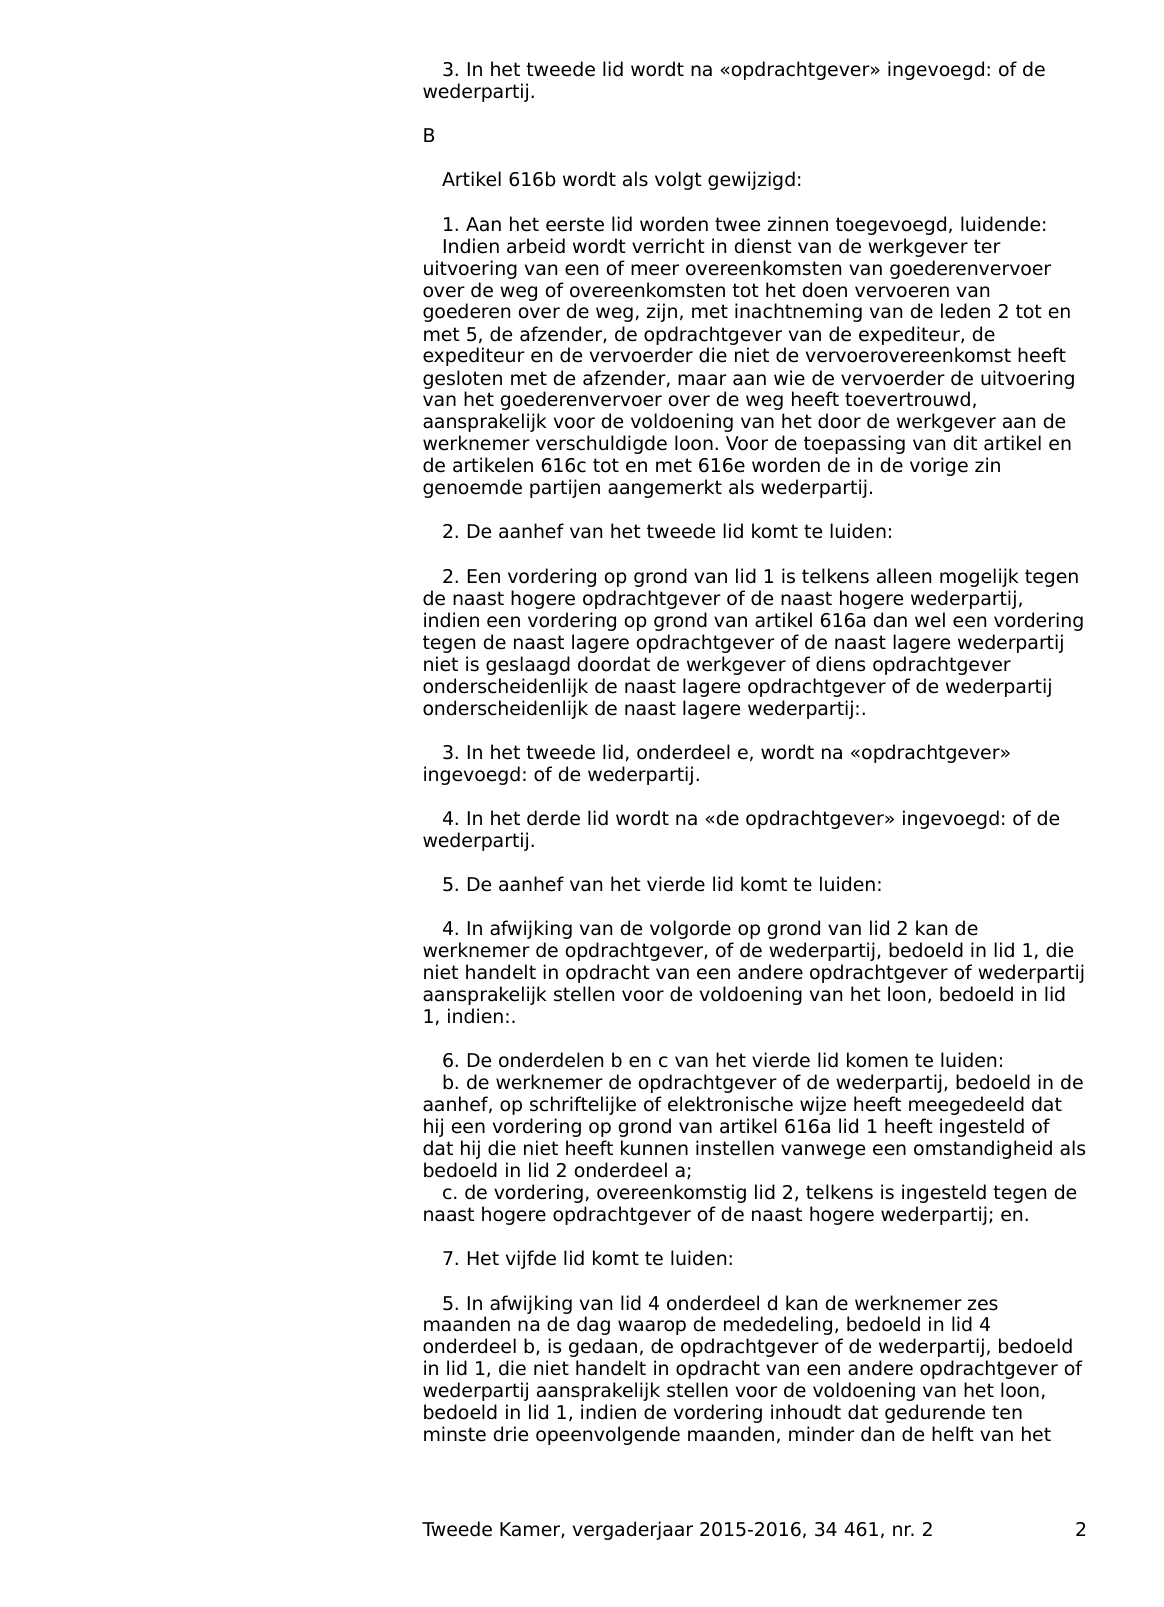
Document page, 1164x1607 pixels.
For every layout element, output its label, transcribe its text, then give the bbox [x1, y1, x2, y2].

text 5. In afwijking van lid 4 onderdeel d kan de werknemer zes maanden na de dag waarop de mededeling, bedoeld in lid 4 onderdeel b, is gedaan, de opdrachtgever of de wederpartij, bedoeld in lid 1, die niet handelt in opdracht van een andere opdrachtgever of wederpartij aansprakelijk stellen voor de voldoening van het loon, bedoeld in lid 1, indien de vordering inhoudt dat gedurende ten minste drie opeenvolgende maanden, minder dan de helft van het [422, 1292, 1087, 1446]
text 7. Het vijfde lid komt te luiden: [422, 1248, 1087, 1270]
text 6. De onderdelen b en c van het vierde lid komen te luiden: [422, 1050, 1087, 1072]
text c. de vordering, overeenkomstig lid 2, telkens is ingesteld tegen de naast hogere opdrachtgever of de naast hogere wederpartij; en. [422, 1182, 1087, 1226]
text 5. De aanhef van het vierde lid komt te luiden: [422, 874, 1087, 896]
text 2. Een vordering op grond van lid 1 is telkens alleen mogelijk tegen de naast hogere opdrachtgever of de naast hogere wederpartij, indien een vordering op grond van artikel 616a dan wel een vordering tegen de naast lagere opdrachtgever of de naast lagere wederpartij niet is geslaagd doordat de werkgever of diens opdrachtgever onderscheidenlijk de naast lagere opdrachtgever of de wederpartij onderscheidenlijk de naast lagere wederpartij:. [422, 566, 1087, 719]
text 3. In het tweede lid wordt na «opdrachtgever» ingevoegd: of de wederpartij. [422, 59, 1087, 103]
text 3. In het tweede lid, onderdeel e, wordt na «opdrachtgever» ingevoegd: of de wederpartij. [422, 742, 1087, 786]
text b. de werknemer de opdrachtgever of de wederpartij, bedoeld in de aanhef, op schriftelijke of elektronische wijze heeft meegedeeld dat hij een vordering op grond van artikel 616a lid 1 heeft ingesteld of dat hij die niet heeft kunnen instellen vanwege een omstandigheid als bedoeld in lid 2 onderdeel a; [422, 1072, 1087, 1182]
text 1. Aan het eerste lid worden twee zinnen toegevoegd, luidende: [422, 213, 1087, 236]
text 2. De aanhef van het tweede lid komt te luiden: [422, 521, 1087, 543]
text 4. In het derde lid wordt na «de opdrachtgever» ingevoegd: of de wederpartij. [422, 808, 1087, 852]
text B [422, 125, 1087, 147]
text Indien arbeid wordt verricht in dienst van de werkgever ter uitvoering van een of meer overeenkomsten van goederenvervoer over de weg of overeenkomsten tot het doen vervoeren van goederen over de weg, zijn, met inachtneming van de leden 2 tot en met 5, de afzender, de opdrachtgever van de expediteur, de expediteur en de vervoerder die niet de vervoerovereenkomst heeft gesloten met de afzender, maar aan wie de vervoerder de uitvoering van het goederenvervoer over de weg heeft toevertrouwd, aansprakelijk voor de voldoening van het door de werkgever aan de werknemer verschuldigde loon. Voor de toepassing van dit artikel en de artikelen 616c tot en met 616e worden de in de vorige zin genoemde partijen aangemerkt als wederpartij. [422, 236, 1087, 499]
text 4. In afwijking van de volgorde op grond van lid 2 kan de werknemer de opdrachtgever, of de wederpartij, bedoeld in lid 1, die niet handelt in opdracht van een andere opdrachtgever of wederpartij aansprakelijk stellen voor de voldoening van het loon, bedoeld in lid 1, indien:. [422, 918, 1087, 1028]
text Artikel 616b wordt als volgt gewijzigd: [422, 169, 1087, 191]
